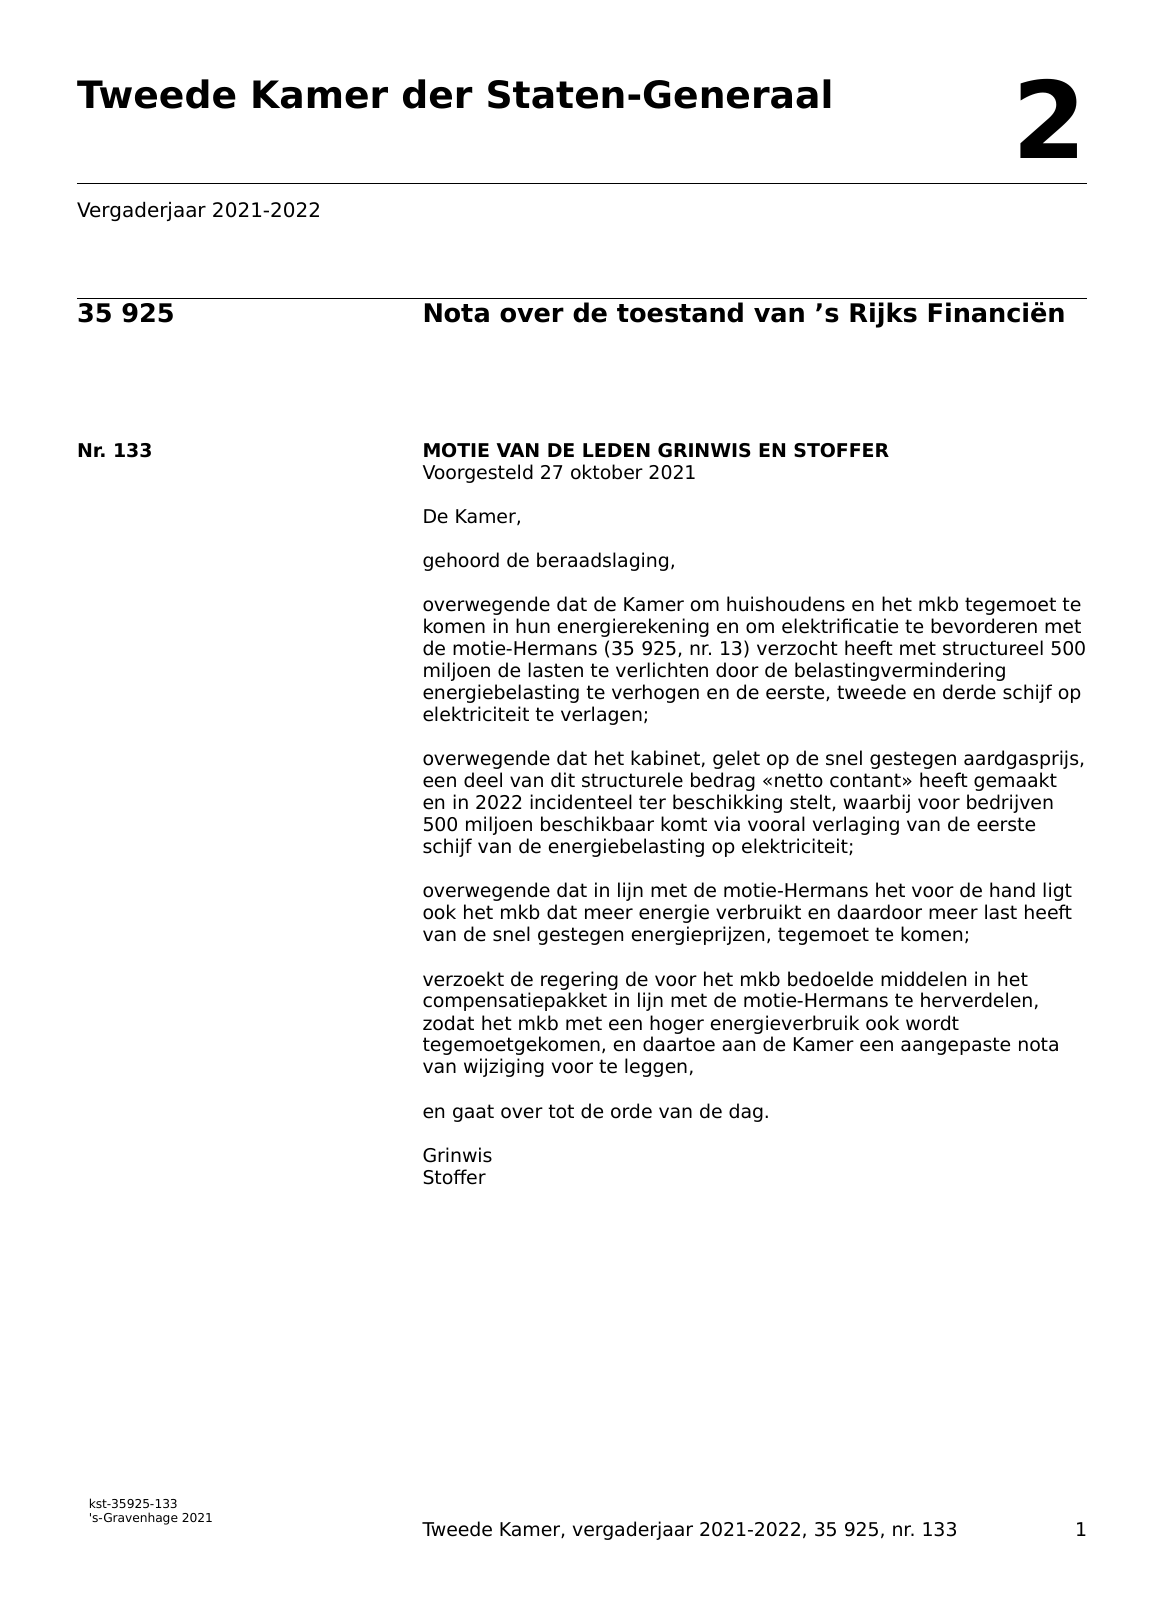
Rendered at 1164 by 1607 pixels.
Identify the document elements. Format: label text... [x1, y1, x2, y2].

text en gaat over tot de orde van de dag. [422, 1101, 1087, 1122]
text overwegende dat de Kamer om huishoudens en het mkb tegemoet te komen in hun energierekening en om elektrificatie te bevorderen met de motie-Hermans (35 925, nr. 13) verzocht heeft met structureel 500 miljoen de lasten te verlichten door de belastingvermindering energiebelasting te verhogen en de eerste, tweede en derde schijf op elektriciteit te verlagen; [422, 594, 1087, 726]
text kst-35925-133 [88, 1497, 323, 1511]
text 's-Gravenhage 2021 [88, 1511, 323, 1525]
text De Kamer, [422, 506, 1087, 528]
table_cell Vergaderjaar 2021-2022 [77, 184, 1087, 298]
subtitle Nr. 133 MOTIE VAN DE LEDEN GRINWIS EN STOFFER [77, 440, 1087, 462]
text verzoekt de regering de voor het mkb bedoelde middelen in het compensatiepakket in lijn met de motie-Hermans te herverdelen, zodat het mkb met een hoger energieverbruik ook wordt tegemoetgekomen, en daartoe aan de Kamer een aangepaste nota van wijziging voor te leggen, [422, 968, 1087, 1078]
text Grinwis [422, 1145, 1087, 1167]
table_header 2 [886, 59, 1087, 183]
subtitle 35 925 Nota over de toestand van ’s Rijks Financiën [77, 299, 1087, 329]
text overwegende dat in lijn met de motie-Hermans het voor de hand ligt ook het mkb dat meer energie verbruikt en daardoor meer last heeft van de snel gestegen energieprijzen, tegemoet te komen; [422, 880, 1087, 946]
text Voorgesteld 27 oktober 2021 [422, 462, 1087, 484]
text Stoffer [422, 1167, 1087, 1189]
text gehoord de beraadslaging, [422, 550, 1087, 572]
table_header Tweede Kamer der Staten-Generaal [77, 59, 886, 183]
text overwegende dat het kabinet, gelet op de snel gestegen aardgasprijs, een deel van dit structurele bedrag «netto contant» heeft gemaakt en in 2022 incidenteel ter beschikking stelt, waarbij voor bedrijven 500 miljoen beschikbaar komt via vooral verlaging van de eerste schijf van de energiebelasting op elektriciteit; [422, 748, 1087, 858]
